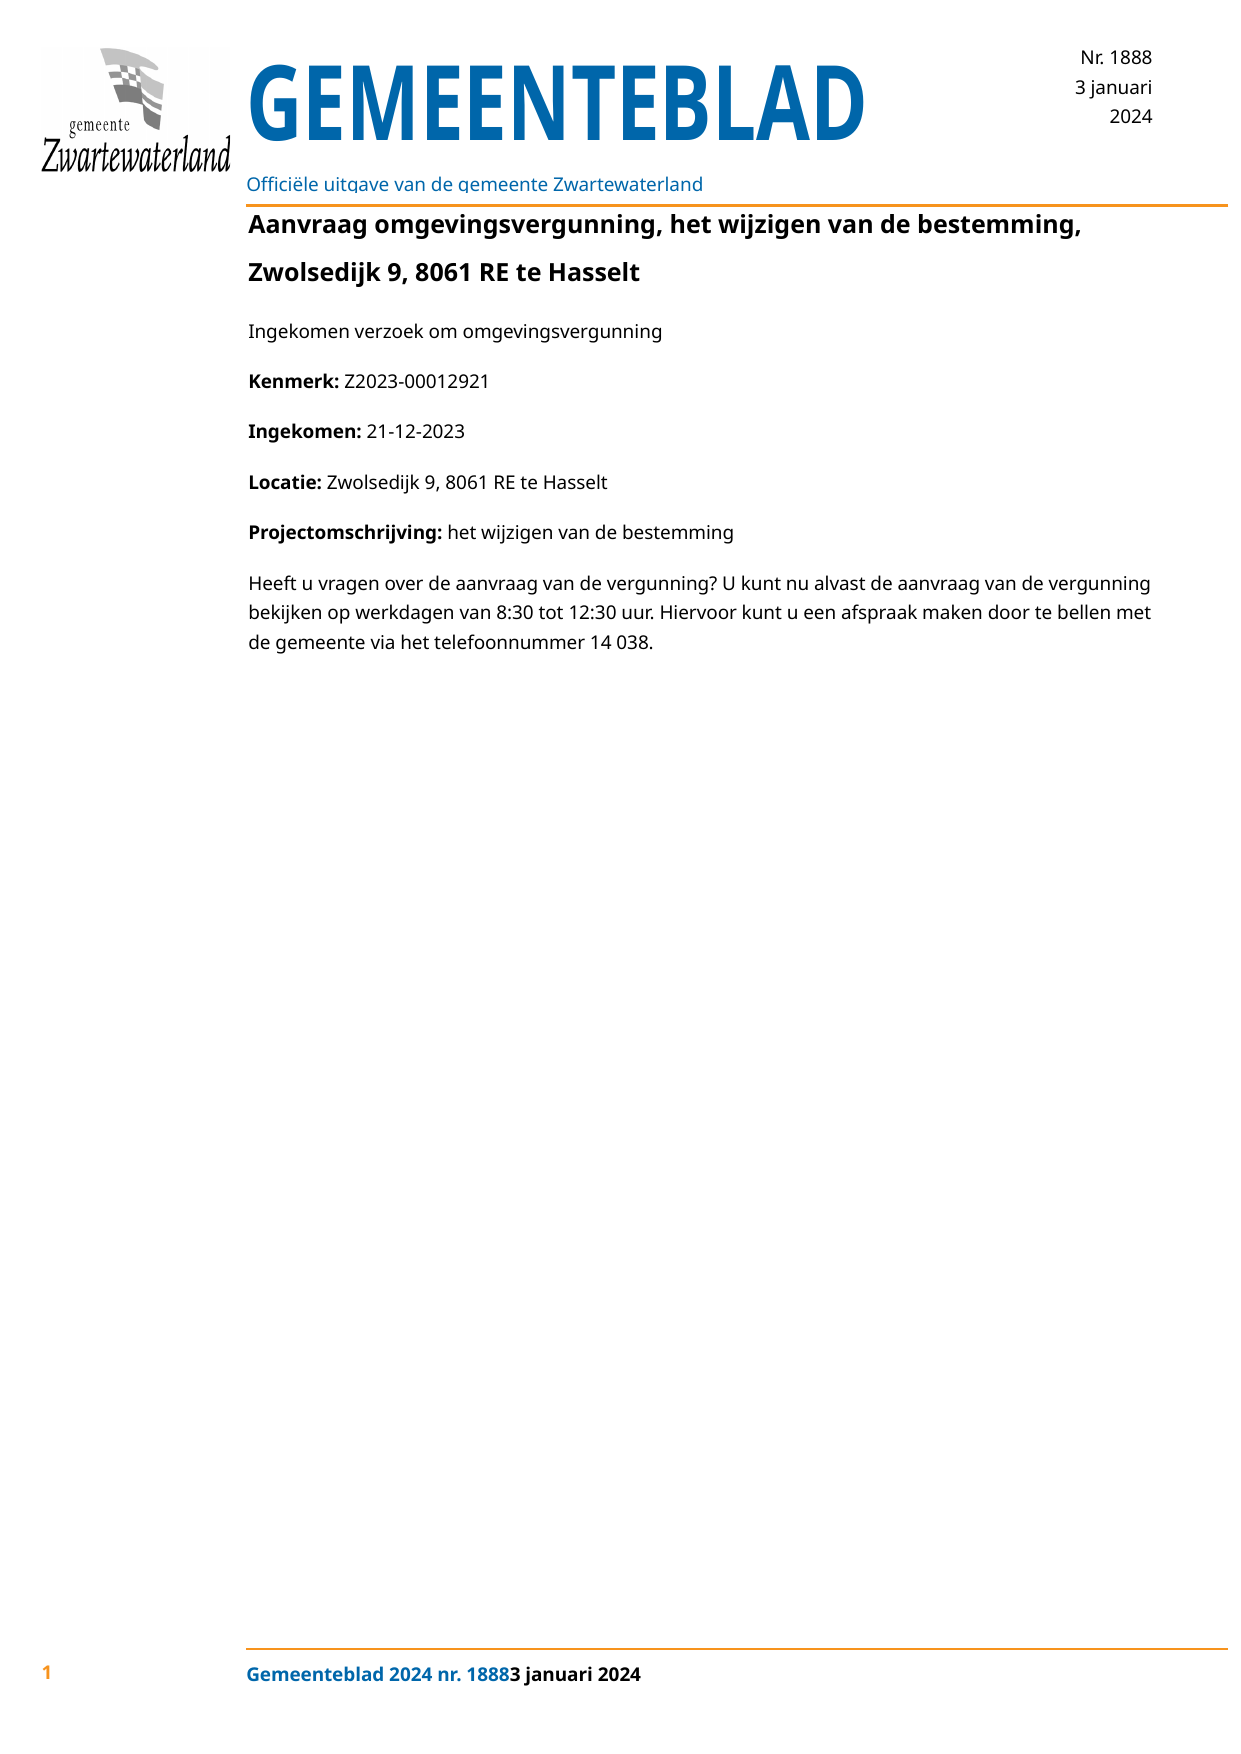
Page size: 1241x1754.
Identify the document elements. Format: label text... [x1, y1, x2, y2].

text Ingekomen: 21-12-2023 [248, 419, 1152, 444]
text Aanvraag omgevingsvergunning, het wijzigen van de bestemming, Zwolsedijk 9, 8061 RE te Hasselt [248, 207, 1152, 288]
picture [41, 47, 231, 172]
text Projectomschrijving: het wijzigen van de bestemming [248, 519, 1152, 545]
text Heeft u vragen over de aanvraag van de vergunning? U kunt nu alvast de aanvraag van de vergunning bekijken op werkdagen van 8:30 tot 12:30 uur. Hiervoor kunt u een afspraak maken door te bellen met de gemeente via het telefoonnummer 14 038. [248, 570, 1152, 655]
text Kenmerk: Z2023-00012921 [248, 368, 1152, 394]
text Ingekomen verzoek om omgevingsvergunning [248, 318, 1152, 344]
text Locatie: Zwolsedijk 9, 8061 RE te Hasselt [248, 469, 1152, 495]
